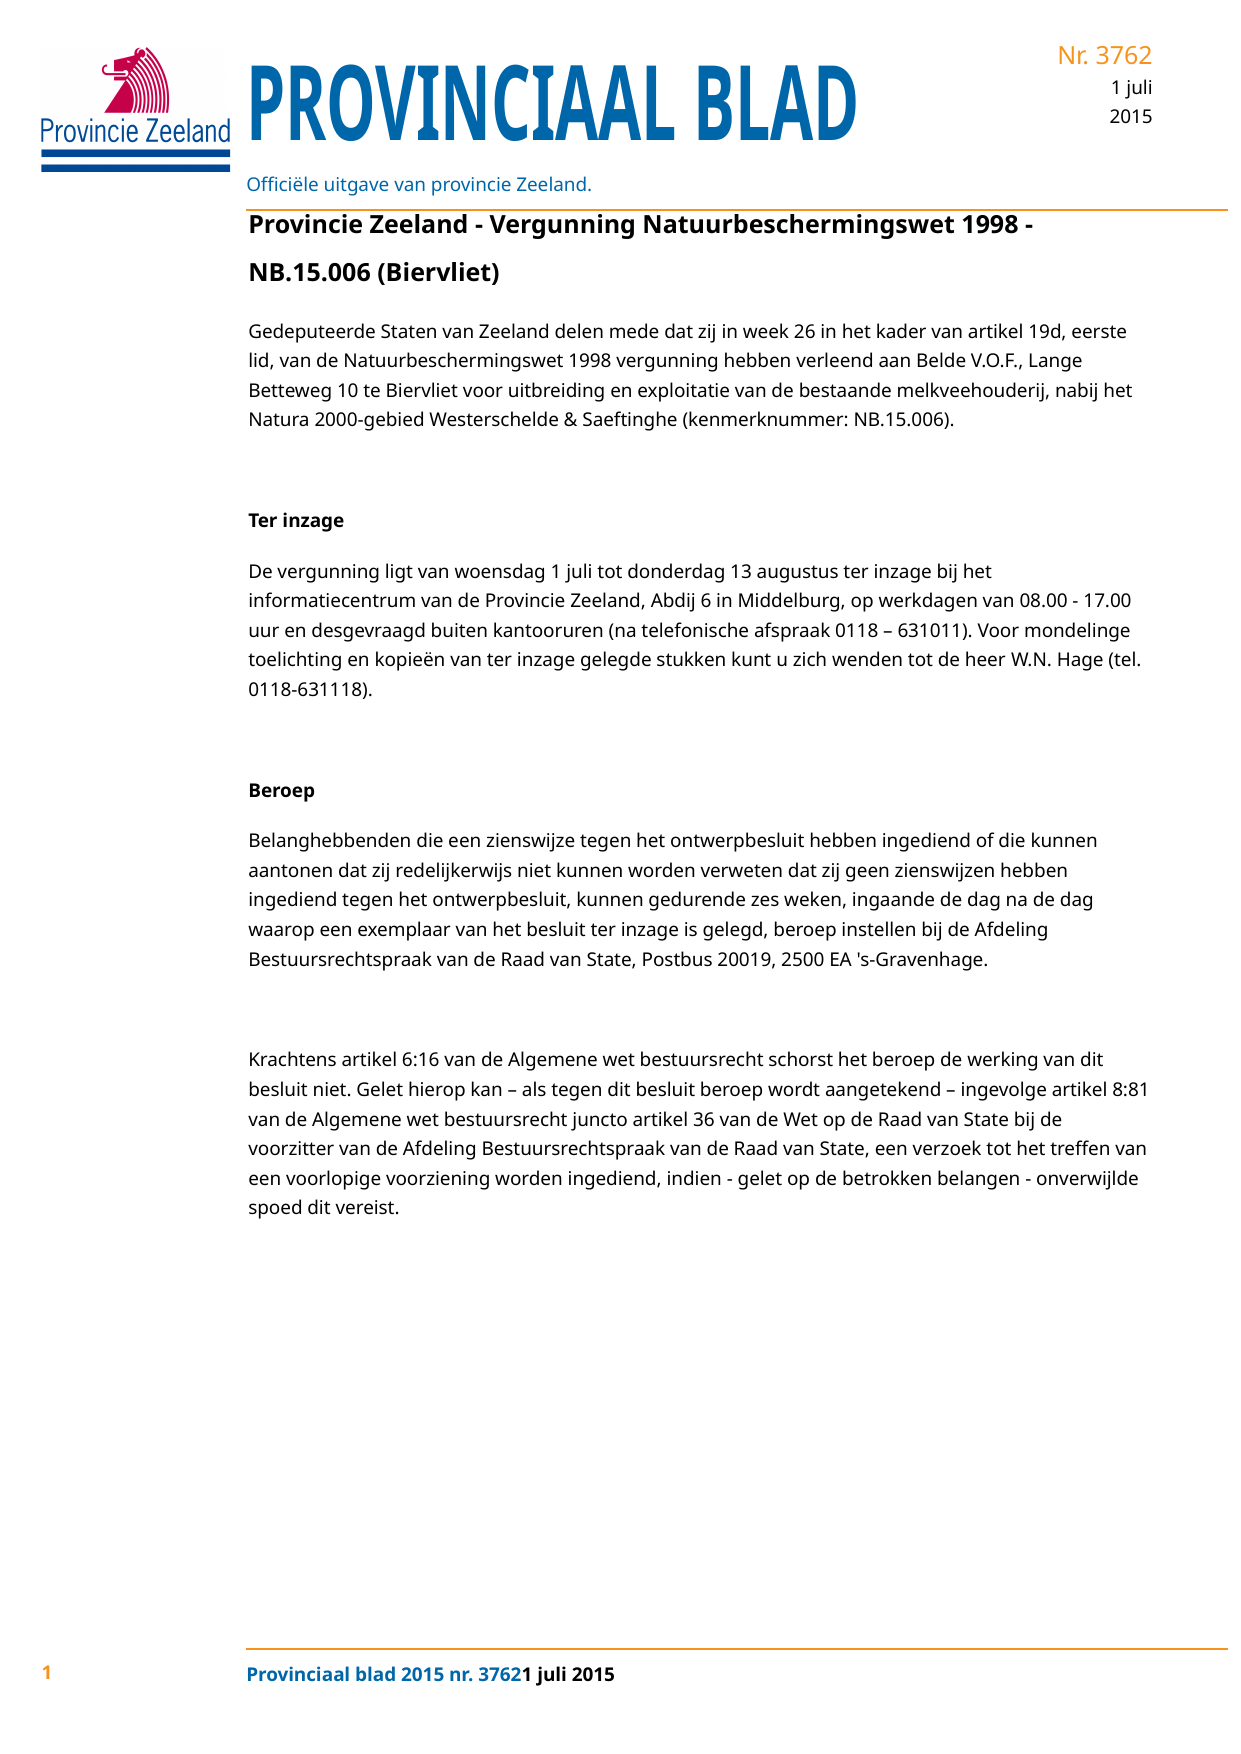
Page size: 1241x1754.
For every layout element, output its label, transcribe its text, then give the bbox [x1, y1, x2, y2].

text De vergunning ligt van woensdag 1 juli tot donderdag 13 augustus ter inzage bij het informatiecentrum van de Provincie Zeeland, Abdij 6 in Middelburg, op werkdagen van 08.00 - 17.00 uur en desgevraagd buiten kantooruren (na telefonische afspraak 0118 – 631011). Voor mondelinge toelichting en kopieën van ter inzage gelegde stukken kunt u zich wenden tot de heer W.N. Hage (tel. 0118-631118). [248, 558, 1152, 702]
text Ter inzage [248, 507, 1152, 533]
text Provincie Zeeland - Vergunning Natuurbeschermingswet 1998 - NB.15.006 (Biervliet) [248, 211, 1152, 288]
text Belanghebbenden die een zienswijze tegen het ontwerpbesluit hebben ingediend of die kunnen aantonen dat zij redelijkerwijs niet kunnen worden verweten dat zij geen zienswijzen hebben ingediend tegen het ontwerpbesluit, kunnen gedurende zes weken, ingaande de dag na de dag waarop een exemplaar van het besluit ter inzage is gelegd, beroep instellen bij de Afdeling Bestuursrechtspraak van de Raad van State, Postbus 20019, 2500 EA 's-Gravenhage. [248, 827, 1152, 972]
text Beroep [248, 777, 1152, 803]
text Gedeputeerde Staten van Zeeland delen mede dat zij in week 26 in het kader van artikel 19d, eerste lid, van de Natuurbeschermingswet 1998 vergunning hebben verleend aan Belde V.O.F., Lange Betteweg 10 te Biervliet voor uitbreiding en exploitatie van de bestaande melkveehouderij, nabij het Natura 2000-gebied Westerschelde & Saeftinghe (kenmerknummer: NB.15.006). [248, 318, 1152, 432]
text Krachtens artikel 6:16 van de Algemene wet bestuursrecht schorst het beroep de werking van dit besluit niet. Gelet hierop kan – als tegen dit besluit beroep wordt aangetekend – ingevolge artikel 8:81 van de Algemene wet bestuursrecht juncto artikel 36 van de Wet op de Raad van State bij de voorzitter van de Afdeling Bestuursrechtspraak van de Raad van State, een verzoek tot het treffen van een voorlopige voorziening worden ingediend, indien - gelet op de betrokken belangen - onverwijlde spoed dit vereist. [248, 1047, 1152, 1220]
picture [41, 47, 231, 172]
